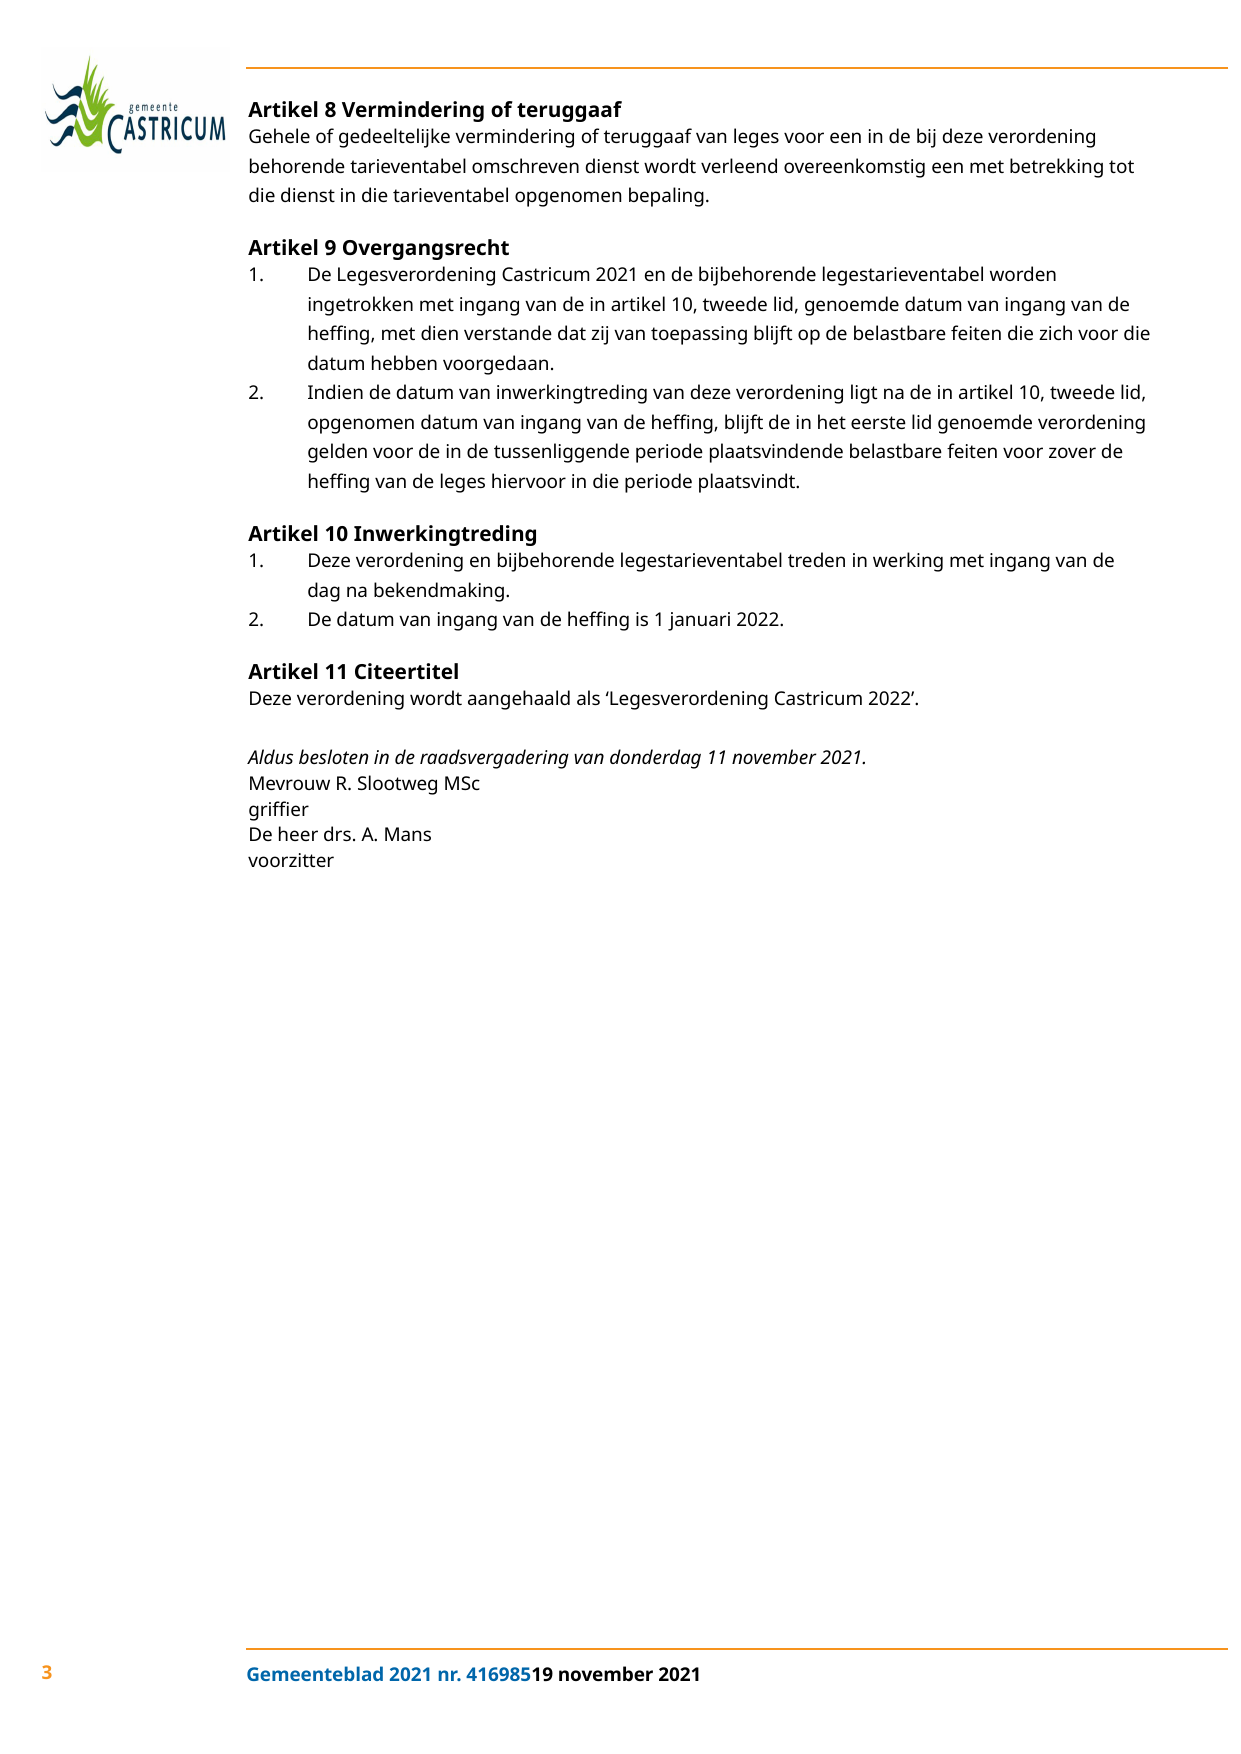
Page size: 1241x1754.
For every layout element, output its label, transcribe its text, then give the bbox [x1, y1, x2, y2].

text Mevrouw R. Slootweg MSc [248, 770, 1152, 796]
list De datum van ingang van de heffing is 1 januari 2022. [248, 606, 1152, 632]
text De heer drs. A. Mans [248, 822, 1152, 847]
text Artikel 11 Citeertitel [248, 657, 1152, 685]
list Deze verordening en bijbehorende legestarieventabel treden in werking met ingang van de dag na bekendmaking. [248, 547, 1152, 602]
list De Legesverordening Castricum 2021 en de bijbehorende legestarieventabel worden ingetrokken met ingang van de in artikel 10, tweede lid, genoemde datum van ingang van de heffing, met dien verstande dat zij van toepassing blijft op de belastbare feiten die zich voor die datum hebben voorgedaan. [248, 261, 1152, 376]
text Deze verordening wordt aangehaald als ‘Legesverordening Castricum 2022’. [248, 685, 1152, 711]
text Artikel 8 Vermindering of teruggaaf [248, 95, 1152, 123]
text Artikel 10 Inwerkingtreding [248, 519, 1152, 547]
list Indien de datum van inwerkingtreding van deze verordening ligt na de in artikel 10, tweede lid, opgenomen datum van ingang van de heffing, blijft de in het eerste lid genoemde verordening gelden voor de in de tussenliggende periode plaatsvindende belastbare feiten voor zover de heffing van de leges hiervoor in die periode plaatsvindt. [248, 379, 1152, 494]
text griffier [248, 796, 1152, 822]
text Aldus besloten in de raadsvergadering van donderdag 11 november 2021. [248, 744, 1152, 770]
text Gehele of gedeeltelijke vermindering of teruggaaf van leges voor een in de bij deze verordening behorende tarieventabel omschreven dienst wordt verleend overeenkomstig een met betrekking tot die dienst in die tarieventabel opgenomen bepaling. [248, 123, 1152, 208]
text Artikel 9 Overgangsrecht [248, 233, 1152, 261]
text voorzitter [248, 847, 1152, 873]
picture [41, 47, 231, 172]
